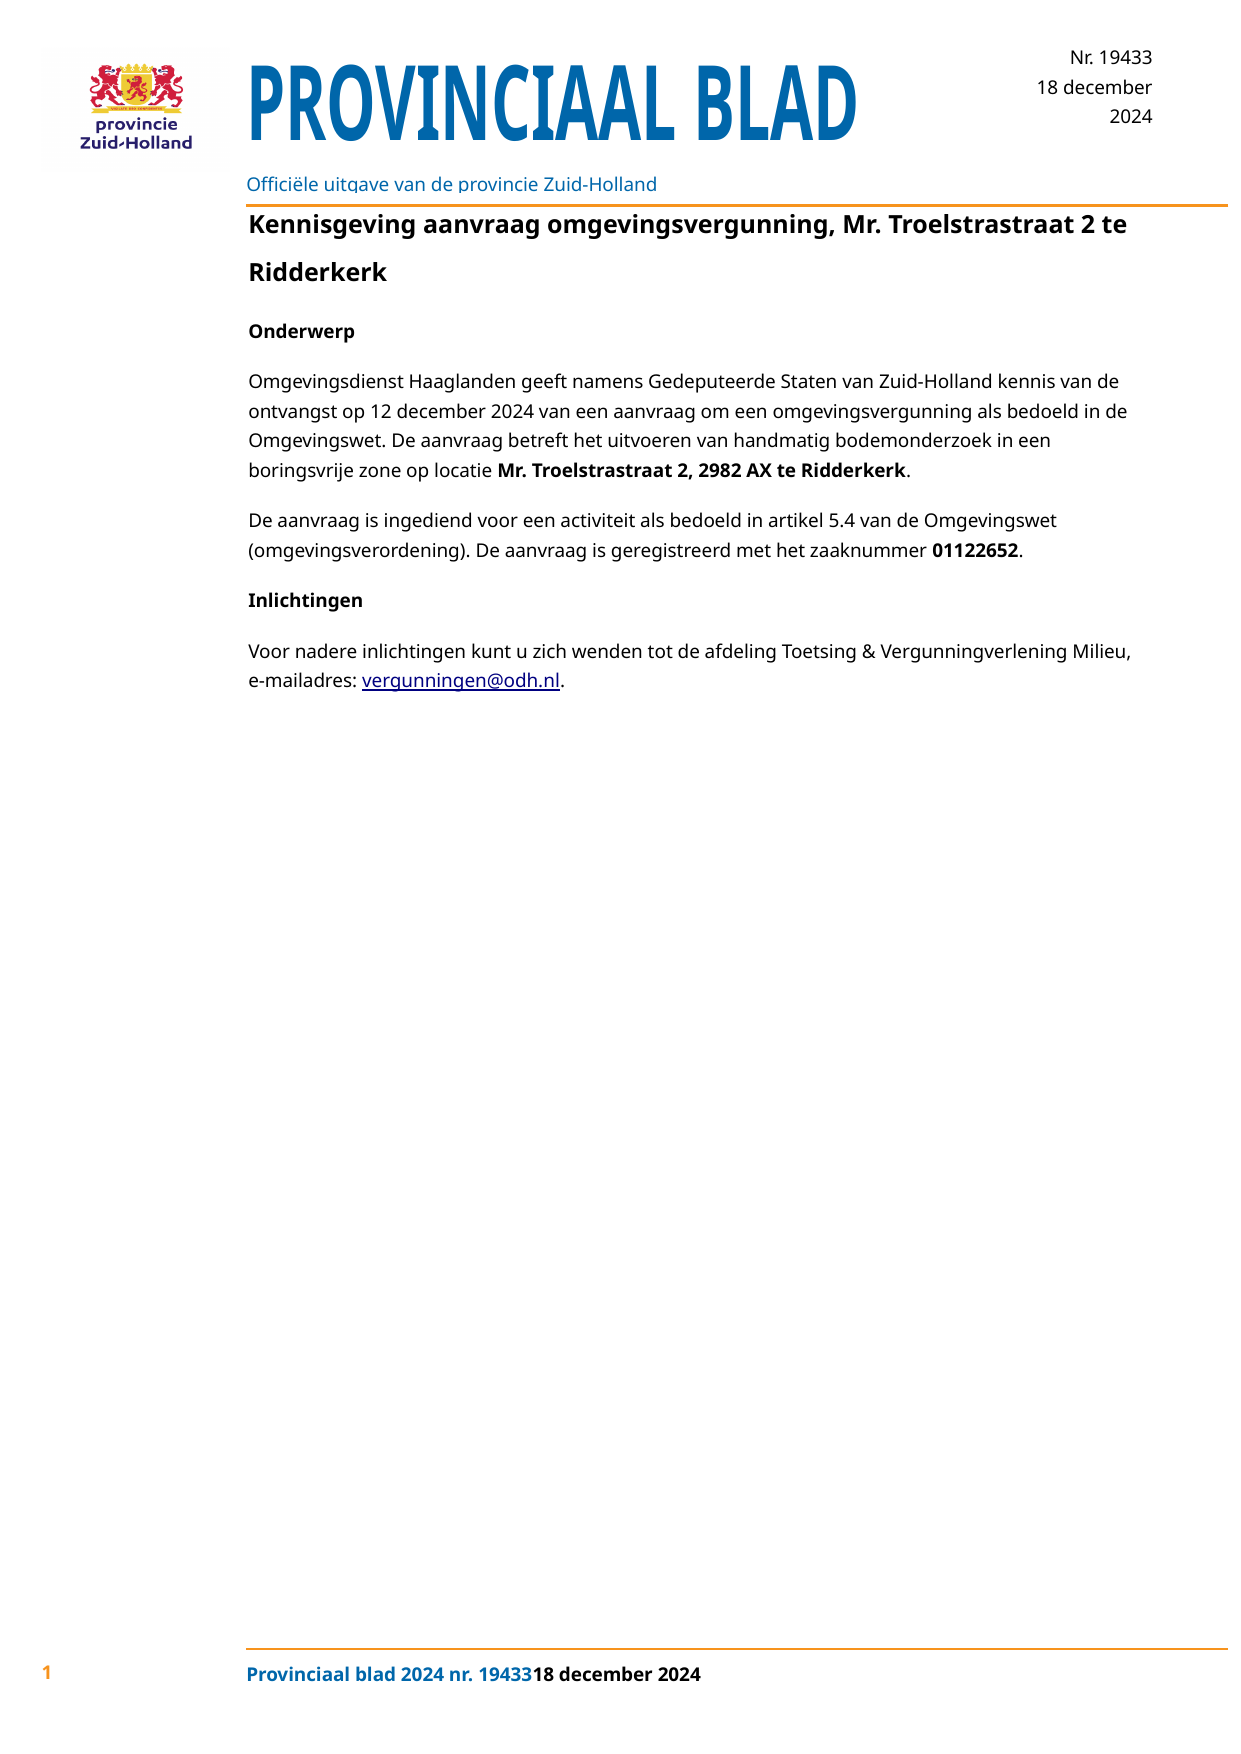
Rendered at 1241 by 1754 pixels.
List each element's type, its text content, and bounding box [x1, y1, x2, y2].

text Kennisgeving aanvraag omgevingsvergunning, Mr. Troelstrastraat 2 te Ridderkerk [248, 207, 1152, 288]
picture [41, 47, 231, 172]
text Voor nadere inlichtingen kunt u zich wenden tot de afdeling Toetsing & Vergunningverlening Milieu, e-mailadres: vergunningen@odh.nl. [248, 638, 1152, 693]
text Onderwerp [248, 318, 1152, 344]
text Omgevingsdienst Haaglanden geeft namens Gedeputeerde Staten van Zuid-Holland kennis van de ontvangst op 12 december 2024 van een aanvraag om een omgevingsvergunning als bedoeld in de Omgevingswet. De aanvraag betreft het uitvoeren van handmatig bodemonderzoek in een boringsvrije zone op locatie Mr. Troelstrastraat 2, 2982 AX te Ridderkerk. [248, 368, 1152, 483]
text De aanvraag is ingediend voor een activiteit als bedoeld in artikel 5.4 van de Omgevingswet (omgevingsverordening). De aanvraag is geregistreerd met het zaaknummer 01122652. [248, 507, 1152, 563]
text Inlichtingen [248, 587, 1152, 613]
